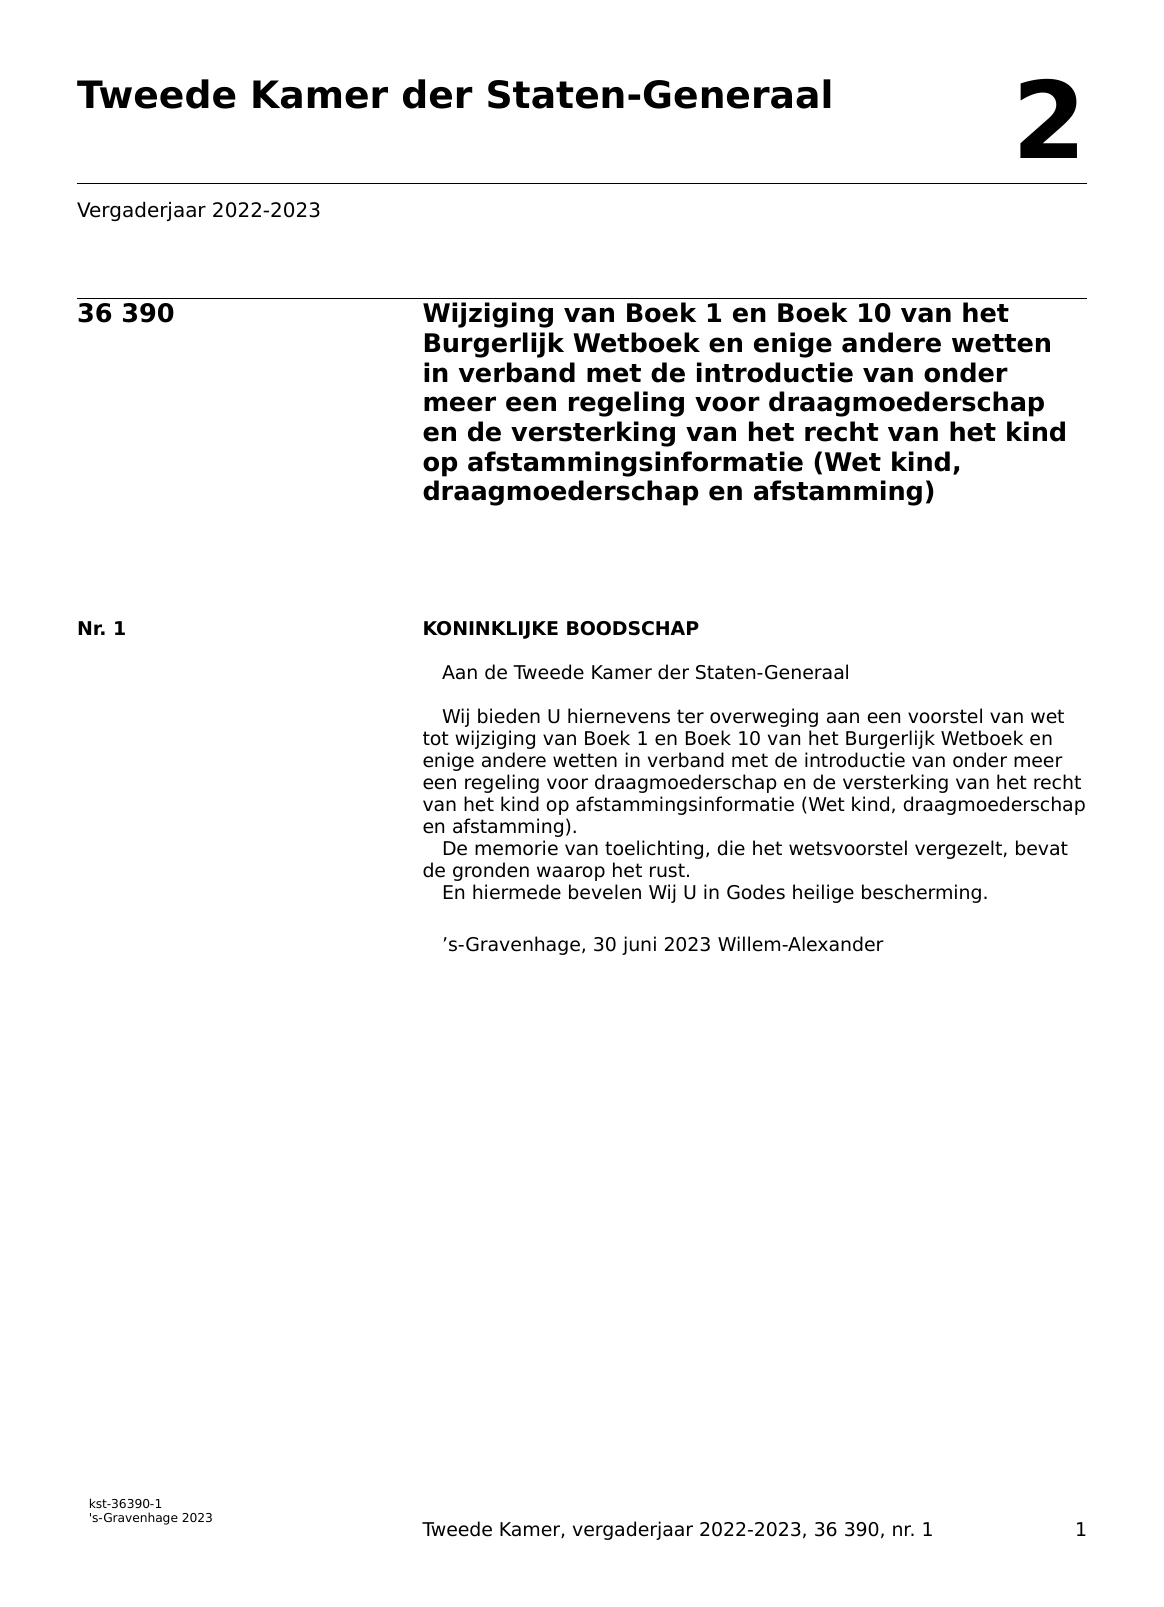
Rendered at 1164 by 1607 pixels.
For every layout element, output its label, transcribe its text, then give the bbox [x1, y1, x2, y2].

text En hiermede bevelen Wij U in Godes heilige bescherming. [422, 882, 1087, 904]
table_header 2 [886, 59, 1087, 183]
text De memorie van toelichting, die het wetsvoorstel vergezelt, bevat de gronden waarop het rust. [422, 838, 1087, 882]
table_header Tweede Kamer der Staten-Generaal [77, 59, 886, 183]
subtitle 36 390 Wijziging van Boek 1 en Boek 10 van het Burgerlijk Wetboek en enige andere wetten in verband met de introductie van onder meer een regeling voor draagmoederschap en de versterking van het recht van het kind op afstammingsinformatie (Wet kind, draagmoederschap en afstamming) [77, 299, 1087, 507]
subtitle Nr. 1 KONINKLIJKE BOODSCHAP [77, 618, 1087, 640]
text ’s-Gravenhage, 30 juni 2023 Willem-Alexander [422, 934, 1087, 956]
text Aan de Tweede Kamer der Staten-Generaal [422, 662, 1087, 684]
text kst-36390-1 [88, 1497, 323, 1511]
text 's-Gravenhage 2023 [88, 1511, 323, 1525]
table_cell Vergaderjaar 2022-2023 [77, 184, 1087, 298]
text Wij bieden U hiernevens ter overweging aan een voorstel van wet tot wijziging van Boek 1 en Boek 10 van het Burgerlijk Wetboek en enige andere wetten in verband met de introductie van onder meer een regeling voor draagmoederschap en de versterking van het recht van het kind op afstammingsinformatie (Wet kind, draagmoederschap en afstamming). [422, 706, 1087, 838]
